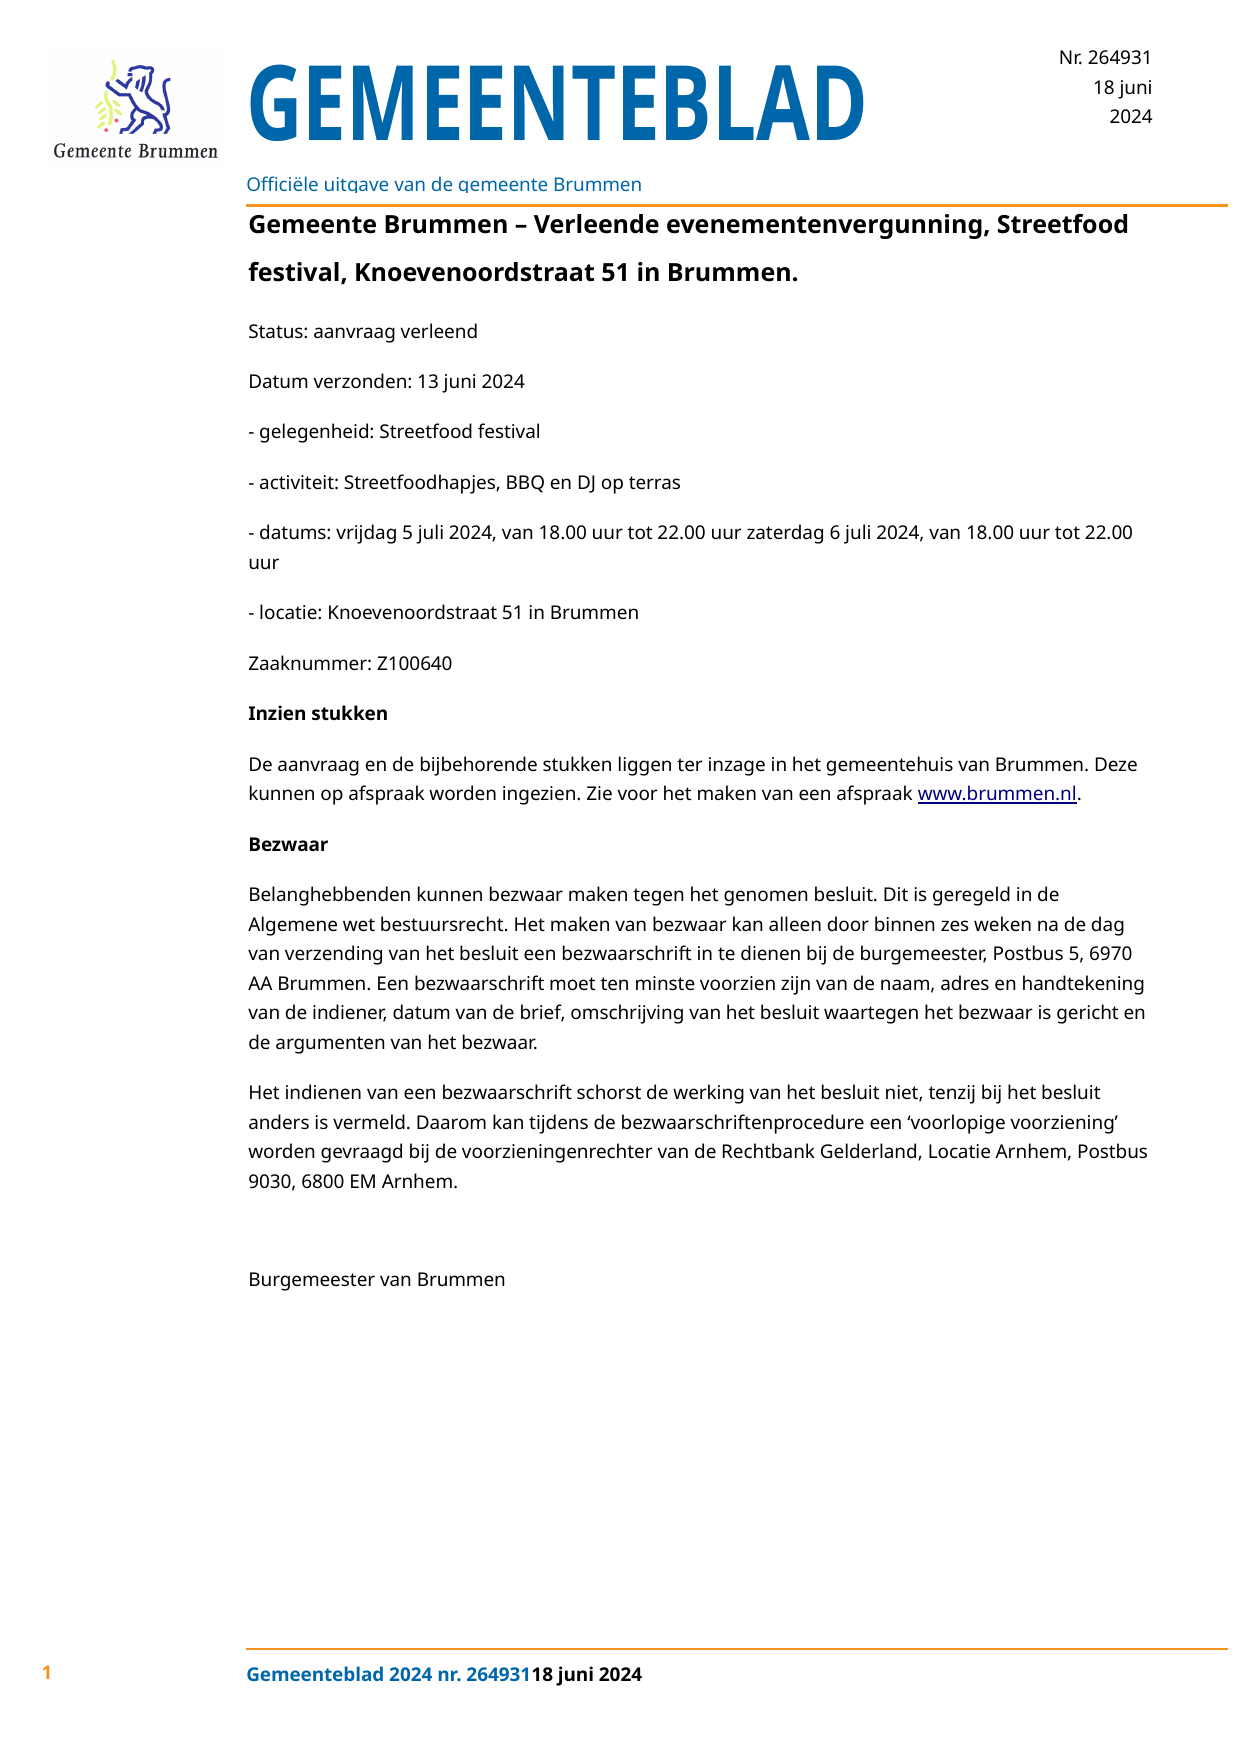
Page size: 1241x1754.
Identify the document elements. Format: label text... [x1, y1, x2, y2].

text - locatie: Knoevenoordstraat 51 in Brummen [248, 599, 1152, 625]
text De aanvraag en de bijbehorende stukken liggen ter inzage in het gemeentehuis van Brummen. Deze kunnen op afspraak worden ingezien. Zie voor het maken van een afspraak www.brummen.nl. [248, 751, 1152, 806]
text - datums: vrijdag 5 juli 2024, van 18.00 uur tot 22.00 uur zaterdag 6 juli 2024, van 18.00 uur tot 22.00 uur [248, 519, 1152, 575]
text Inzien stukken [248, 700, 1152, 726]
text Gemeente Brummen – Verleende evenementenvergunning, Streetfood festival, Knoevenoordstraat 51 in Brummen. [248, 207, 1152, 288]
text Burgemeester van Brummen [248, 1267, 1152, 1292]
text Belanghebbenden kunnen bezwaar maken tegen het genomen besluit. Dit is geregeld in de Algemene wet bestuursrecht. Het maken van bezwaar kan alleen door binnen zes weken na de dag van verzending van het besluit een bezwaarschrift in te dienen bij de burgemeester, Postbus 5, 6970 AA Brummen. Een bezwaarschrift moet ten minste voorzien zijn van de naam, adres en handtekening van de indiener, datum van de brief, omschrijving van het besluit waartegen het bezwaar is gericht en de argumenten van het bezwaar. [248, 881, 1152, 1055]
text Zaaknummer: Z100640 [248, 650, 1152, 676]
text Datum verzonden: 13 juni 2024 [248, 368, 1152, 394]
text Het indienen van een bezwaarschrift schorst de werking van het besluit niet, tenzij bij het besluit anders is vermeld. Daarom kan tijdens de bezwaarschriftenprocedure een ‘voorlopige voorziening’ worden gevraagd bij de voorzieningenrechter van de Rechtbank Gelderland, Locatie Arnhem, Postbus 9030, 6800 EM Arnhem. [248, 1079, 1152, 1194]
text Bezwaar [248, 831, 1152, 857]
text - activiteit: Streetfoodhapjes, BBQ en DJ op terras [248, 469, 1152, 495]
picture [41, 47, 231, 172]
text - gelegenheid: Streetfood festival [248, 419, 1152, 444]
text Status: aanvraag verleend [248, 318, 1152, 344]
